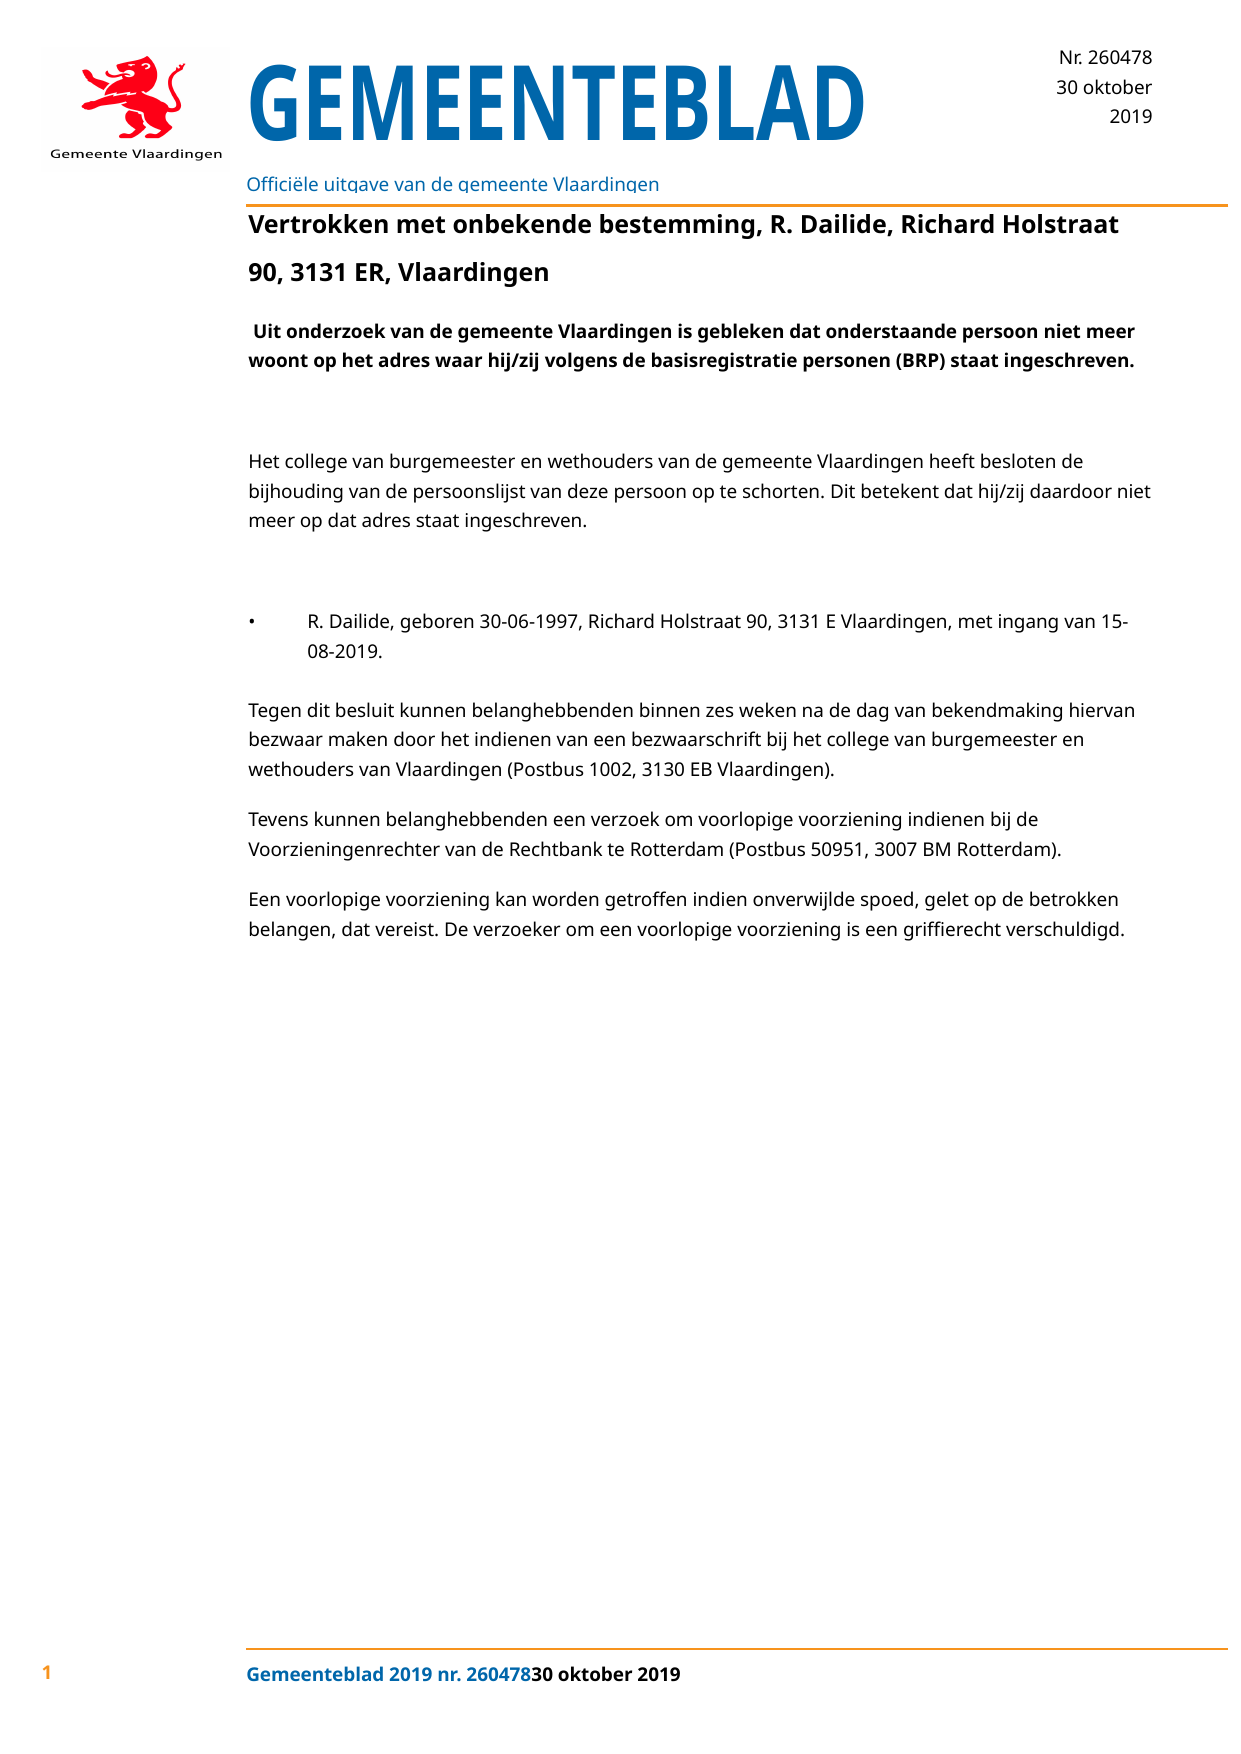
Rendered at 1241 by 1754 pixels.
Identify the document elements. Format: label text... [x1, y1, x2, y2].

list R. Dailide, geboren 30-06-1997, Richard Holstraat 90, 3131 E Vlaardingen, met ingang van 15-08-2019. [248, 608, 1152, 664]
text Tegen dit besluit kunnen belanghebbenden binnen zes weken na de dag van bekendmaking hiervan bezwaar maken door het indienen van een bezwaarschrift bij het college van burgemeester en wethouders van Vlaardingen (Postbus 1002, 3130 EB Vlaardingen). [248, 697, 1152, 782]
text Het college van burgemeester en wethouders van de gemeente Vlaardingen heeft besloten de bijhouding van de persoonslijst van deze persoon op te schorten. Dit betekent dat hij/zij daardoor niet meer op dat adres staat ingeschreven. [248, 448, 1152, 533]
text Uit onderzoek van de gemeente Vlaardingen is gebleken dat onderstaande persoon niet meer woont op het adres waar hij/zij volgens de basisregistratie personen (BRP) staat ingeschreven. [248, 318, 1152, 373]
text Tevens kunnen belanghebbenden een verzoek om voorlopige voorziening indienen bij de Voorzieningenrechter van de Rechtbank te Rotterdam (Postbus 50951, 3007 BM Rotterdam). [248, 807, 1152, 862]
picture [41, 47, 231, 172]
text Een voorlopige voorziening kan worden getroffen indien onverwijlde spoed, gelet op de betrokken belangen, dat vereist. De verzoeker om een voorlopige voorziening is een griffierecht verschuldigd. [248, 887, 1152, 942]
text Vertrokken met onbekende bestemming, R. Dailide, Richard Holstraat 90, 3131 ER, Vlaardingen [248, 207, 1152, 288]
